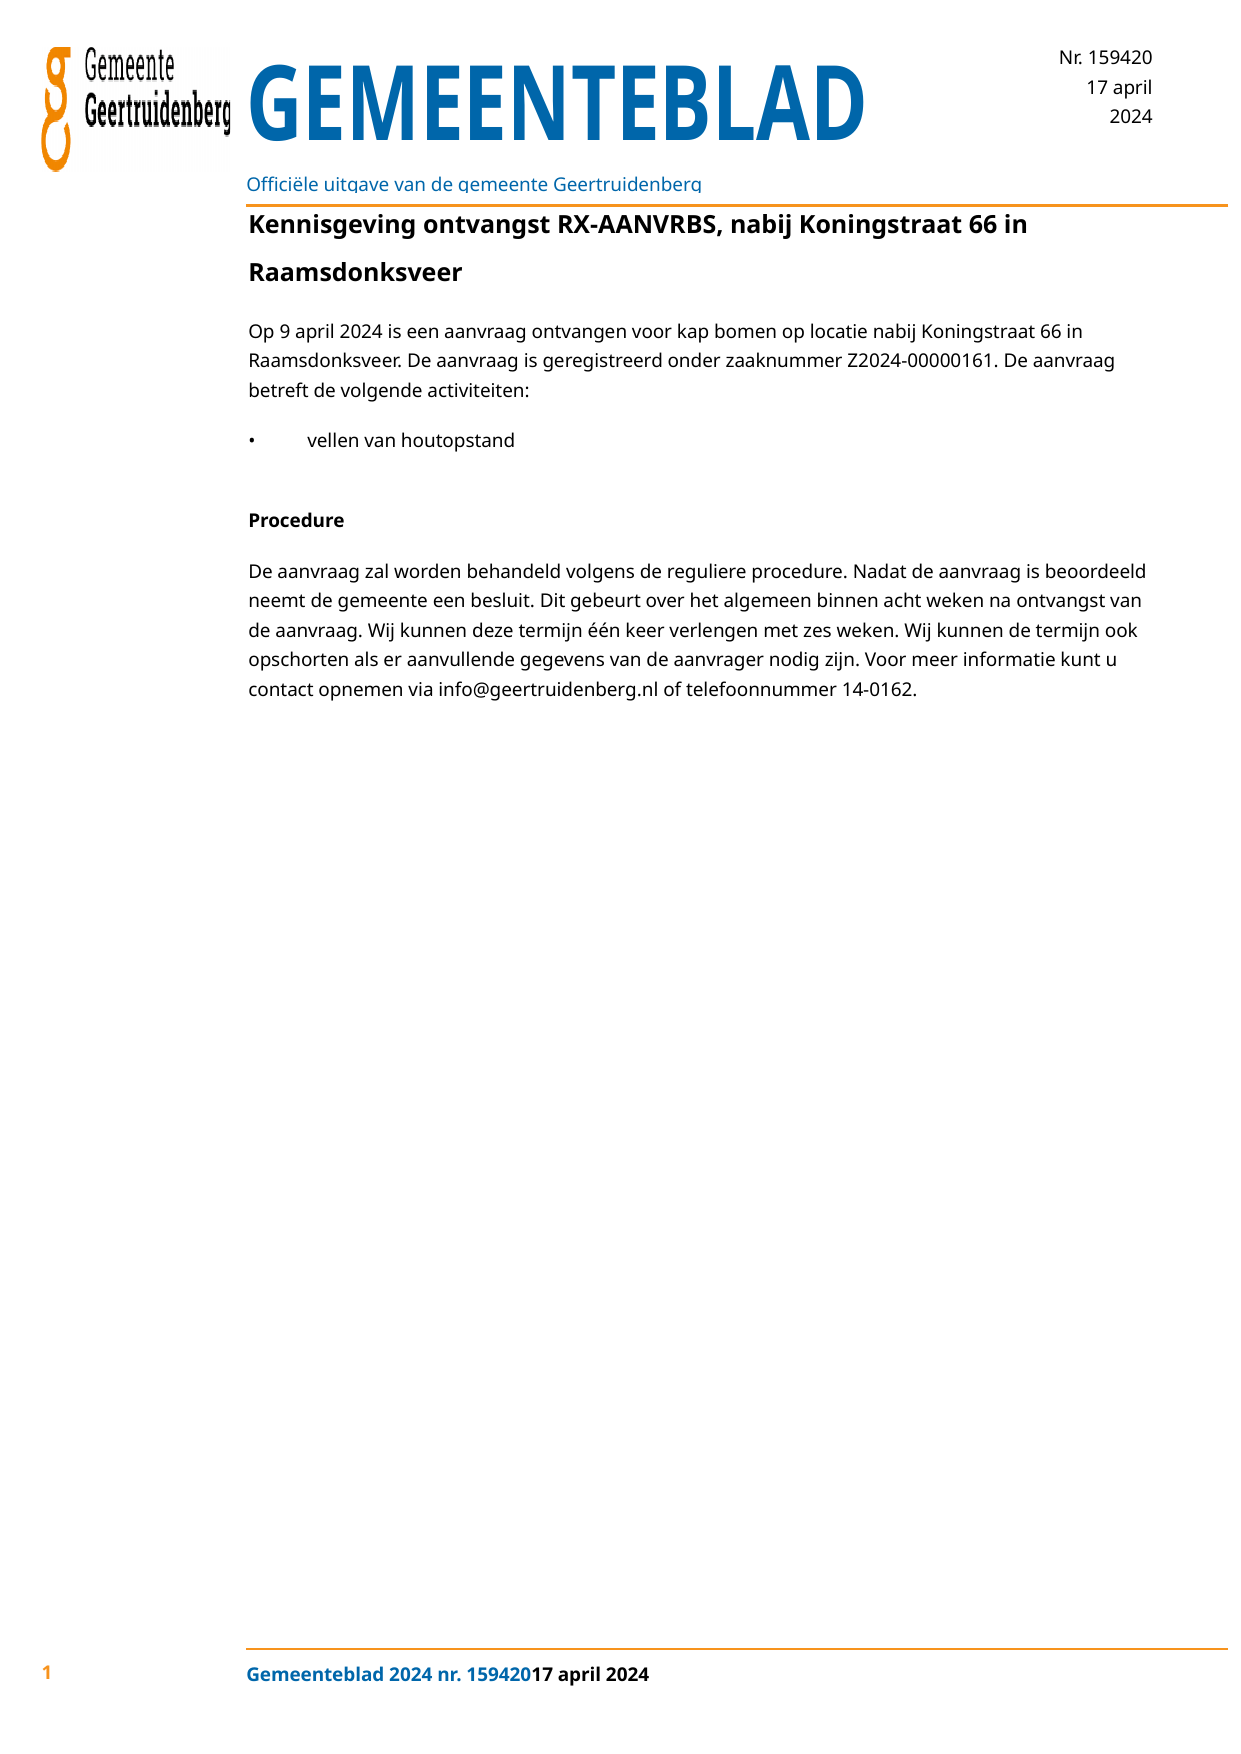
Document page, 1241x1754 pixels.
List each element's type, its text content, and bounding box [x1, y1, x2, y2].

text Kennisgeving ontvangst RX-AANVRBS, nabij Koningstraat 66 in Raamsdonksveer [248, 207, 1152, 288]
list vellen van houtopstand [248, 427, 1152, 453]
picture [41, 47, 231, 172]
text Op 9 april 2024 is een aanvraag ontvangen voor kap bomen op locatie nabij Koningstraat 66 in Raamsdonksveer. De aanvraag is geregistreerd onder zaaknummer Z2024-00000161. De aanvraag betreft de volgende activiteiten: [248, 318, 1152, 403]
text De aanvraag zal worden behandeld volgens de reguliere procedure. Nadat de aanvraag is beoordeeld neemt de gemeente een besluit. Dit gebeurt over het algemeen binnen acht weken na ontvangst van de aanvraag. Wij kunnen deze termijn één keer verlengen met zes weken. Wij kunnen de termijn ook opschorten als er aanvullende gegevens van de aanvrager nodig zijn. Voor meer informatie kunt u contact opnemen via info@geertruidenberg.nl of telefoonnummer 14-0162. [248, 558, 1152, 702]
text Procedure [248, 507, 1152, 533]
